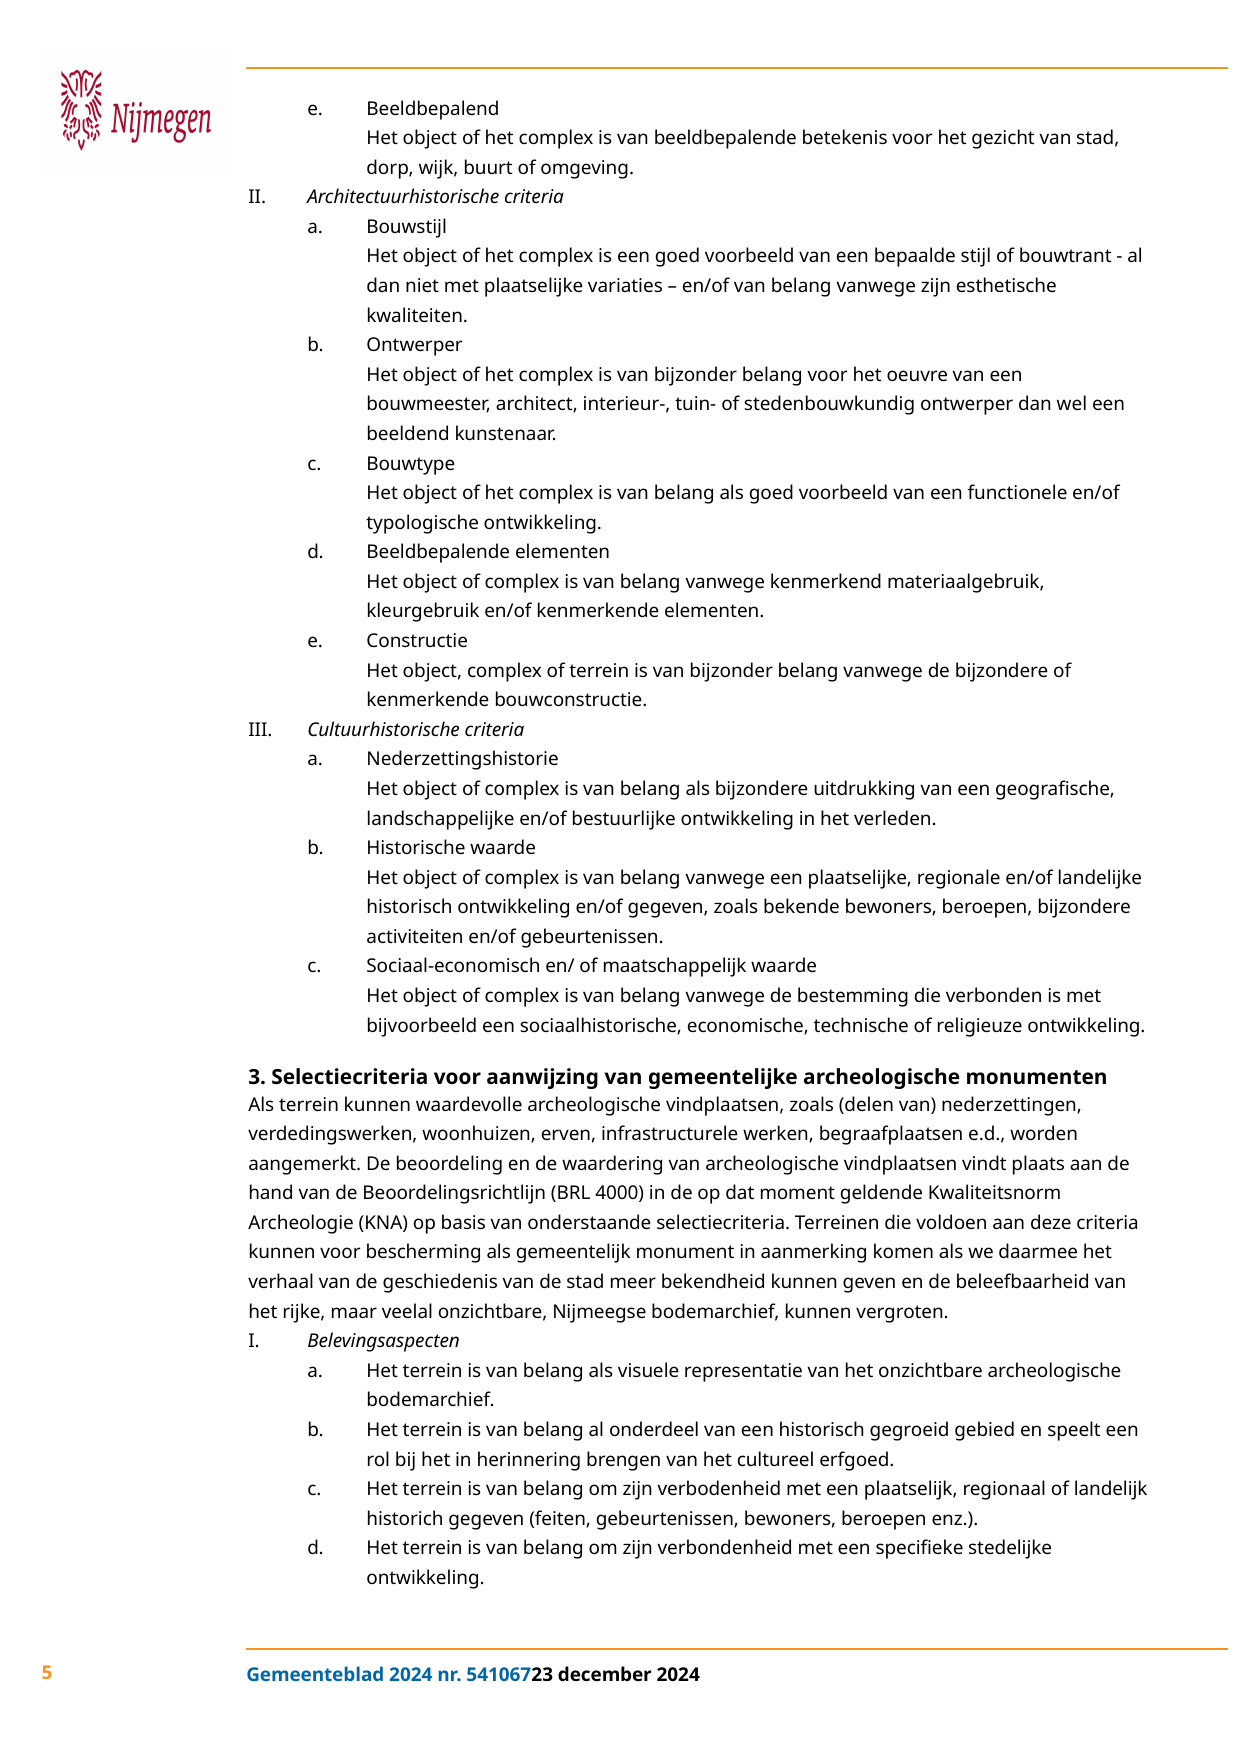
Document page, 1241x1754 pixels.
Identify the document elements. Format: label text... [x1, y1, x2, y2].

list Bouwtype [307, 450, 1152, 476]
list Beeldbepalende elementen [307, 538, 1152, 564]
list Het terrein is van belang al onderdeel van een historisch gegroeid gebied en speelt een rol bij het in herinnering brengen van het cultureel erfgoed. [307, 1416, 1152, 1471]
picture [41, 47, 231, 172]
text 3. Selectiecriteria voor aanwijzing van gemeentelijke archeologische monumenten [248, 1062, 1152, 1091]
list Het object of complex is van belang vanwege kenmerkend materiaalgebruik, kleurgebruik en/of kenmerkende elementen. [307, 568, 1152, 623]
list Het terrein is van belang om zijn verbondenheid met een specifieke stedelijke ontwikkeling. [307, 1534, 1152, 1590]
list Belevingsaspecten [248, 1327, 1152, 1353]
list Het object of het complex is een goed voorbeeld van een bepaalde stijl of bouwtrant - al dan niet met plaatselijke variaties – en/of van belang vanwege zijn esthetische kwaliteiten. [307, 243, 1152, 328]
list Het terrein is van belang als visuele representatie van het onzichtbare archeologische bodemarchief. [307, 1357, 1152, 1412]
list Nederzettingshistorie [307, 746, 1152, 771]
list Het object of het complex is van belang als goed voorbeeld van een functionele en/of typologische ontwikkeling. [307, 479, 1152, 535]
list Het object of complex is van belang vanwege de bestemming die verbonden is met bijvoorbeeld een sociaalhistorische, economische, technische of religieuze ontwikkeling. [307, 982, 1152, 1038]
list Architectuurhistorische criteria [248, 183, 1152, 209]
list Historische waarde [307, 834, 1152, 860]
list Ontwerper [307, 331, 1152, 357]
list Sociaal-economisch en/ of maatschappelijk waarde [307, 953, 1152, 978]
list Het terrein is van belang om zijn verbodenheid met een plaatselijk, regionaal of landelijk historich gegeven (feiten, gebeurtenissen, bewoners, beroepen enz.). [307, 1475, 1152, 1531]
list Bouwstijl [307, 213, 1152, 239]
list Constructie [307, 627, 1152, 653]
list Cultuurhistorische criteria [248, 716, 1152, 742]
list Het object of complex is van belang als bijzondere uitdrukking van een geografische, landschappelijke en/of bestuurlijke ontwikkeling in het verleden. [307, 775, 1152, 831]
list Het object, complex of terrein is van bijzonder belang vanwege de bijzondere of kenmerkende bouwconstructie. [307, 657, 1152, 712]
list Het object of het complex is van beeldbepalende betekenis voor het gezicht van stad, dorp, wijk, buurt of omgeving. [307, 124, 1152, 180]
list Beeldbepalend [307, 95, 1152, 121]
text Als terrein kunnen waardevolle archeologische vindplaatsen, zoals (delen van) nederzettingen, verdedingswerken, woonhuizen, erven, infrastructurele werken, begraafplaatsen e.d., worden aangemerkt. De beoordeling en de waardering van archeologische vindplaatsen vindt plaats aan de hand van de Beoordelingsrichtlijn (BRL 4000) in de op dat moment geldende Kwaliteitsnorm Archeologie (KNA) op basis van onderstaande selectiecriteria. Terreinen die voldoen aan deze criteria kunnen voor bescherming als gemeentelijk monument in aanmerking komen als we daarmee het verhaal van de geschiedenis van de stad meer bekendheid kunnen geven en de beleefbaarheid van het rijke, maar veelal onzichtbare, Nijmeegse bodemarchief, kunnen vergroten. [248, 1091, 1152, 1323]
list Het object of het complex is van bijzonder belang voor het oeuvre van een bouwmeester, architect, interieur-, tuin- of stedenbouwkundig ontwerper dan wel een beeldend kunstenaar. [307, 361, 1152, 446]
list Het object of complex is van belang vanwege een plaatselijke, regionale en/of landelijke historisch ontwikkeling en/of gegeven, zoals bekende bewoners, beroepen, bijzondere activiteiten en/of gebeurtenissen. [307, 864, 1152, 949]
